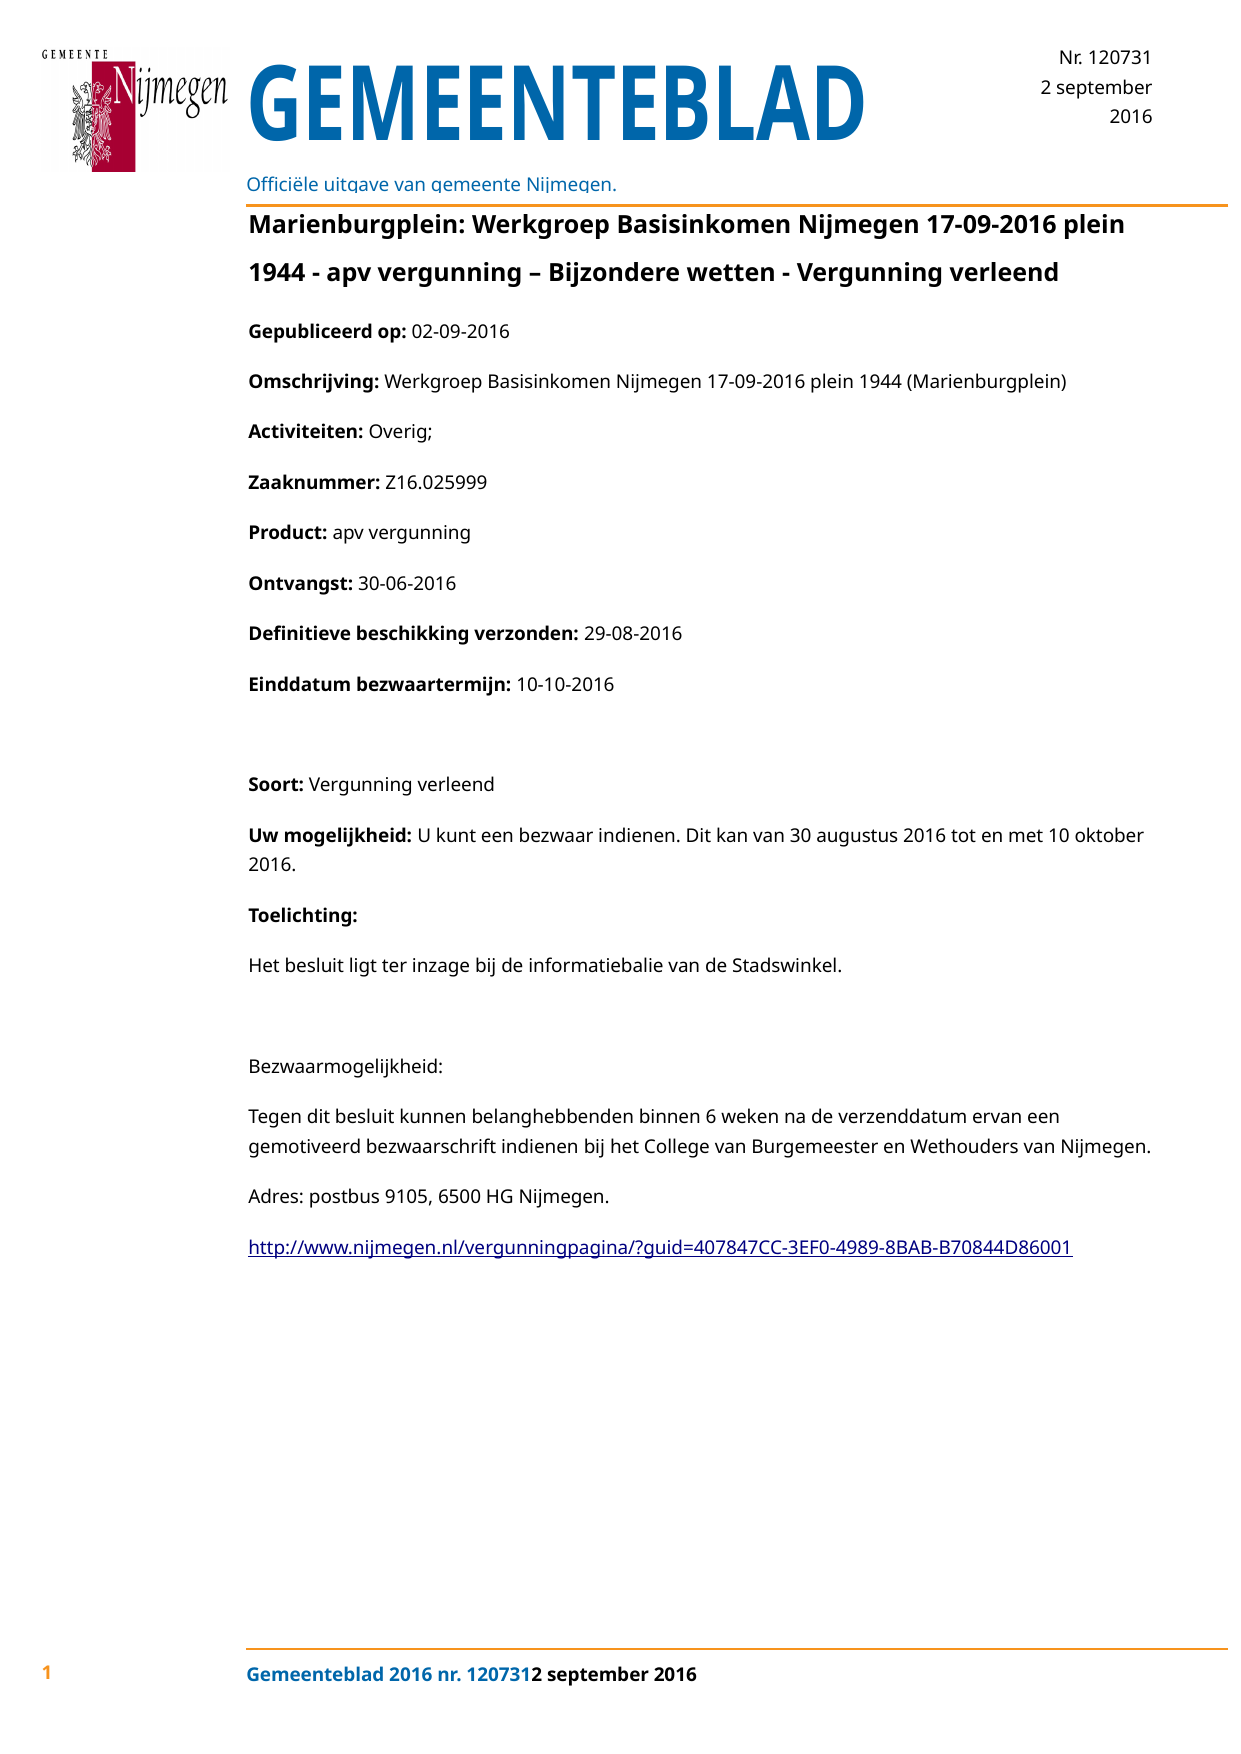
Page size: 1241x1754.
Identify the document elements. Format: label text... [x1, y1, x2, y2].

text Product: apv vergunning [248, 519, 1152, 545]
text Einddatum bezwaartermijn: 10-10-2016 [248, 671, 1152, 697]
text Het besluit ligt ter inzage bij de informatiebalie van de Stadswinkel. [248, 952, 1152, 978]
text Tegen dit besluit kunnen belanghebbenden binnen 6 weken na de verzenddatum ervan een gemotiveerd bezwaarschrift indienen bij het College van Burgemeester en Wethouders van Nijmegen. [248, 1104, 1152, 1159]
text Activiteiten: Overig; [248, 419, 1152, 444]
text Toelichting: [248, 902, 1152, 928]
text Zaaknummer: Z16.025999 [248, 469, 1152, 495]
text Definitieve beschikking verzonden: 29-08-2016 [248, 620, 1152, 646]
picture [41, 47, 231, 172]
text Omschrijving: Werkgroep Basisinkomen Nijmegen 17-09-2016 plein 1944 (Marienburgplein) [248, 368, 1152, 394]
text Uw mogelijkheid: U kunt een bezwaar indienen. Dit kan van 30 augustus 2016 tot en met 10 oktober 2016. [248, 822, 1152, 877]
text Adres: postbus 9105, 6500 HG Nijmegen. [248, 1184, 1152, 1209]
text Gepubliceerd op: 02-09-2016 [248, 318, 1152, 344]
text Bezwaarmogelijkheid: [248, 1053, 1152, 1079]
text Marienburgplein: Werkgroep Basisinkomen Nijmegen 17-09-2016 plein 1944 - apv vergunning – Bijzondere wetten - Vergunning verleend [248, 207, 1152, 288]
text Soort: Vergunning verleend [248, 772, 1152, 797]
text Ontvangst: 30-06-2016 [248, 570, 1152, 596]
text http://www.nijmegen.nl/vergunningpagina/?guid=407847CC-3EF0-4989-8BAB-B70844D86001 [248, 1234, 1152, 1260]
